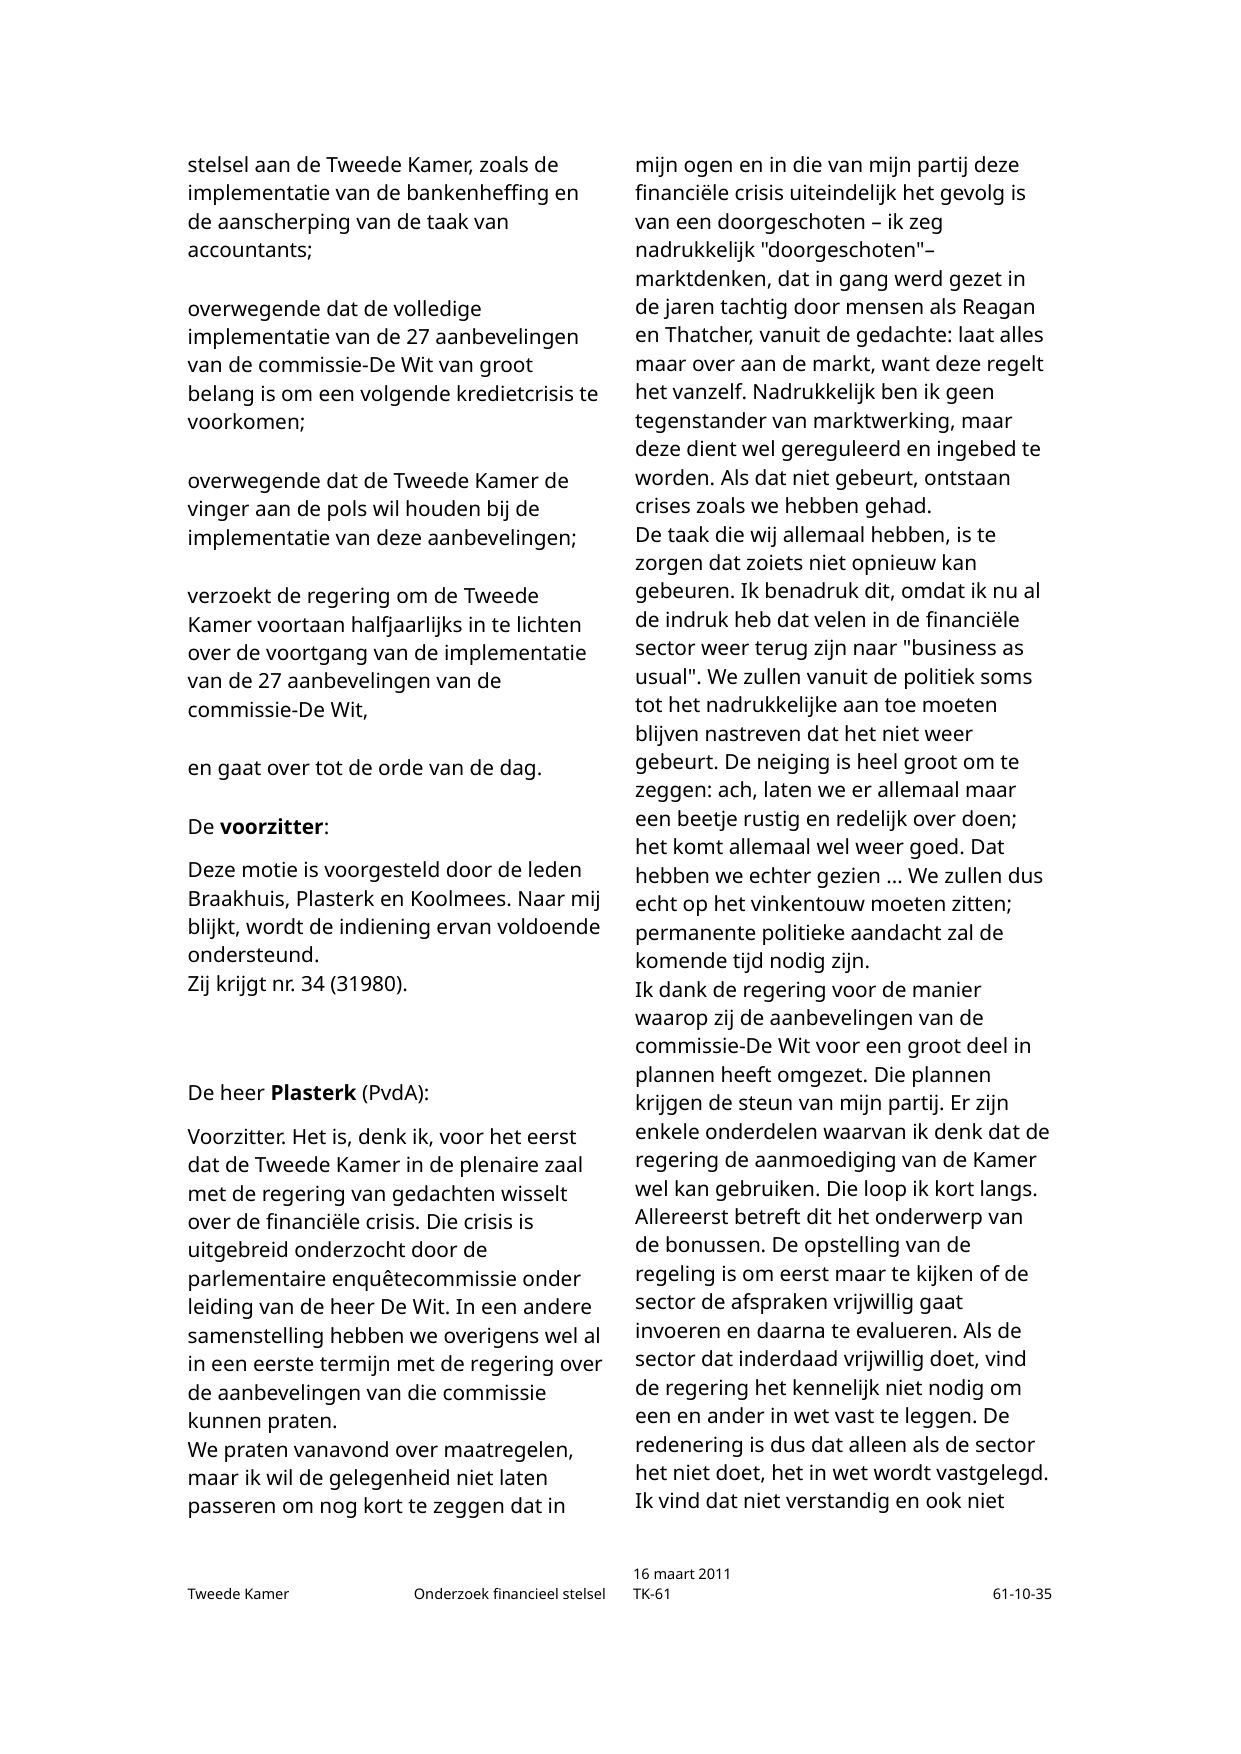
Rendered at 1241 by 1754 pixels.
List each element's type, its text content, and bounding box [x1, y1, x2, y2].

text overwegende dat de Tweede Kamer de vinger aan de pols wil houden bij de implementatie van deze aanbevelingen; [187, 466, 605, 551]
text De taak die wij allemaal hebben, is te zorgen dat zoiets niet opnieuw kan gebeuren. Ik benadruk dit, omdat ik nu al de indruk heb dat velen in de financiële sector weer terug zijn naar "business as usual". We zullen vanuit de politiek soms tot het nadrukkelijke aan toe moeten blijven nastreven dat het niet weer gebeurt. De neiging is heel groot om te zeggen: ach, laten we er allemaal maar een beetje rustig en redelijk over doen; het komt allemaal wel weer goed. Dat hebben we echter gezien … We zullen dus echt op het vinkentouw moeten zitten; permanente politieke aandacht zal de komende tijd nodig zijn. [635, 520, 1053, 975]
text en gaat over tot de orde van de dag. [187, 753, 605, 782]
text Deze motie is voorgesteld door de leden Braakhuis, Plasterk en Koolmees. Naar mij blijkt, wordt de indiening ervan voldoende ondersteund. [187, 855, 605, 969]
text Zij krijgt nr. 34 (31980). [187, 969, 605, 997]
text overwegende dat de volledige implementatie van de 27 aanbevelingen van de commissie-De Wit van groot belang is om een volgende kredietcrisis te voorkomen; [187, 294, 605, 436]
text verzoekt de regering om de Tweede Kamer voortaan halfjaarlijks in te lichten over de voortgang van de implementatie van de 27 aanbevelingen van de commissie-De Wit, [187, 581, 605, 723]
text Allereerst betreft dit het onderwerp van de bonussen. De opstelling van de regeling is om eerst maar te kijken of de sector de afspraken vrijwillig gaat invoeren en daarna te evalueren. Als de sector dat inderdaad vrijwillig doet, vind de regering het kennelijk niet nodig om een en ander in wet vast te leggen. De redenering is dus dat alleen als de sector het niet doet, het in wet wordt vastgelegd. Ik vind dat niet verstandig en ook niet [635, 1202, 1053, 1515]
text  [187, 1027, 605, 1056]
text We praten vanavond over maatregelen, maar ik wil de gelegenheid niet laten passeren om nog kort te zeggen dat in [187, 1435, 605, 1520]
text mijn ogen en in die van mijn partij deze financiële crisis uiteindelijk het gevolg is van een doorgeschoten – ik zeg nadrukkelijk "doorgeschoten"– marktdenken, dat in gang werd gezet in de jaren tachtig door mensen als Reagan en Thatcher, vanuit de gedachte: laat alles maar over aan de markt, want deze regelt het vanzelf. Nadrukkelijk ben ik geen tegenstander van marktwerking, maar deze dient wel gereguleerd en ingebed te worden. Als dat niet gebeurt, ontstaan crises zoals we hebben gehad. [635, 150, 1053, 520]
text De heer Plasterk (PvdA): [187, 1078, 605, 1107]
text De voorzitter: [187, 812, 605, 840]
text Ik dank de regering voor de manier waarop zij de aanbevelingen van de commissie-De Wit voor een groot deel in plannen heeft omgezet. Die plannen krijgen de steun van mijn partij. Er zijn enkele onderdelen waarvan ik denk dat de regering de aanmoediging van de Kamer wel kan gebruiken. Die loop ik kort langs. [635, 975, 1053, 1202]
text stelsel aan de Tweede Kamer, zoals de implementatie van de bankenheffing en de aanscherping van de taak van accountants; [187, 150, 605, 264]
text Voorzitter. Het is, denk ik, voor het eerst dat de Tweede Kamer in de plenaire zaal met de regering van gedachten wisselt over de financiële crisis. Die crisis is uitgebreid onderzocht door de parlementaire enquêtecommissie onder leiding van de heer De Wit. In een andere samenstelling hebben we overigens wel al in een eerste termijn met de regering over de aanbevelingen van die commissie kunnen praten. [187, 1122, 605, 1435]
